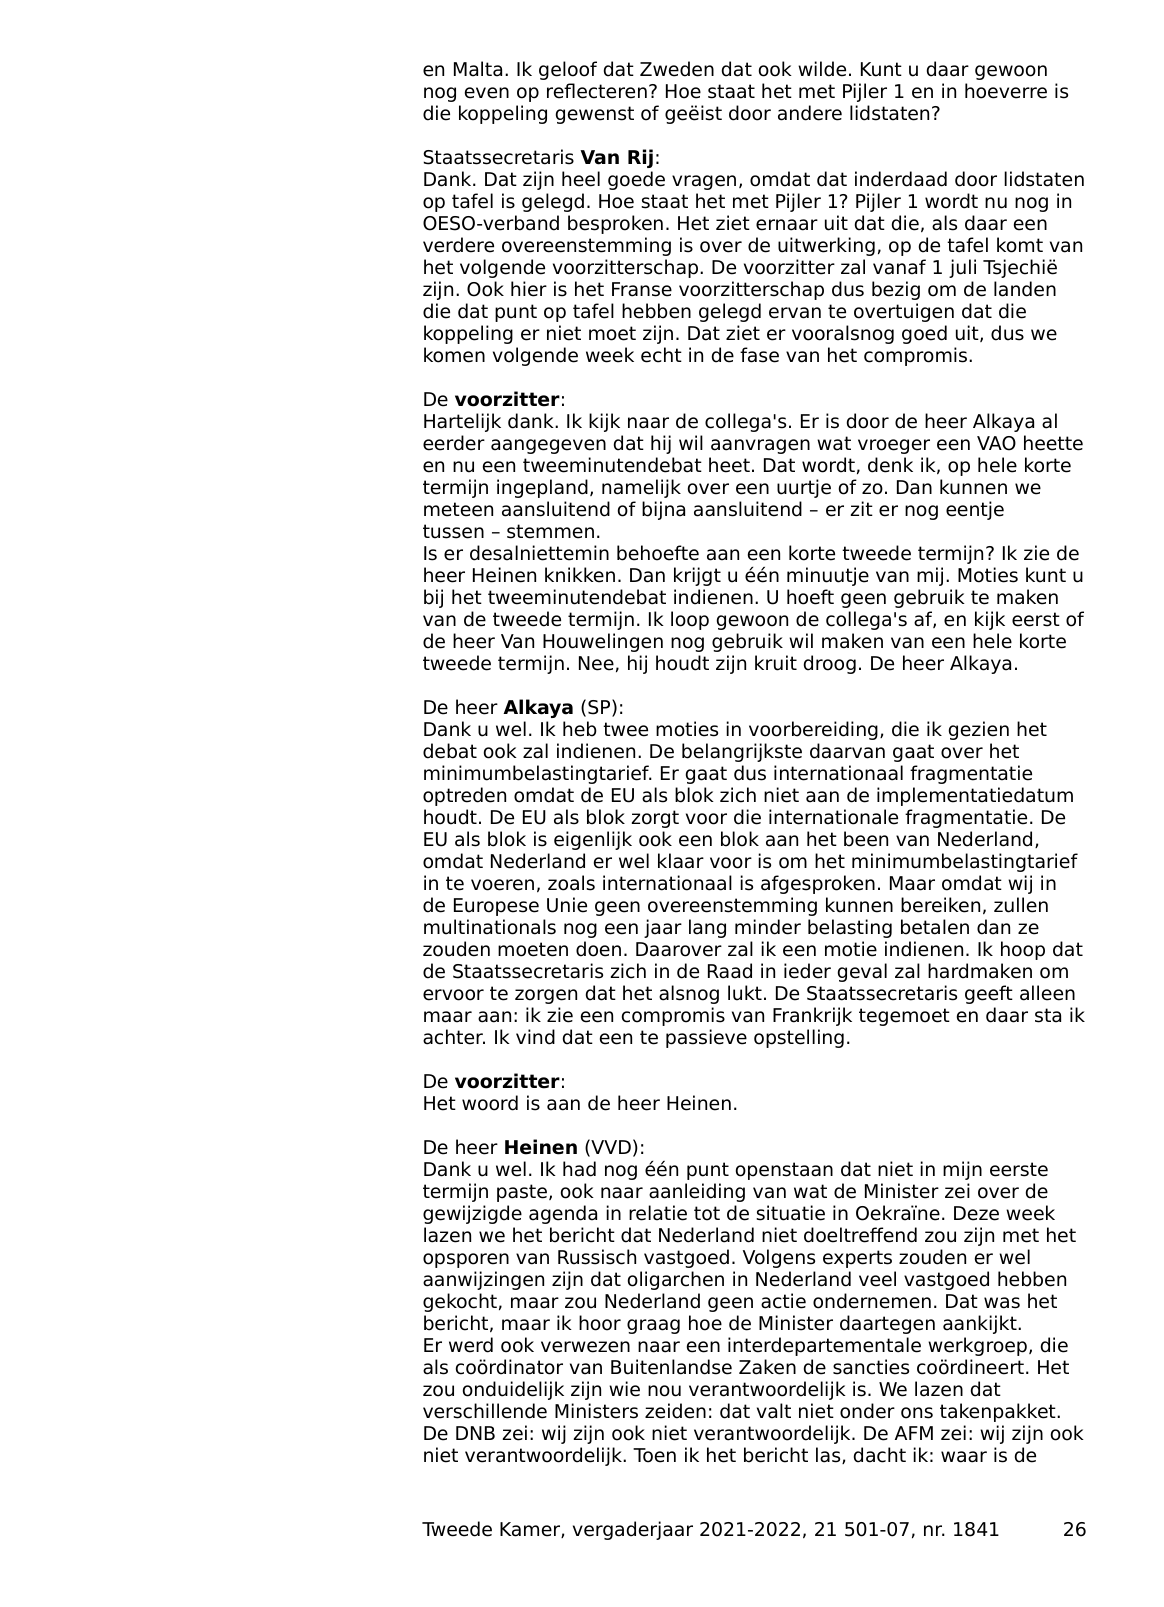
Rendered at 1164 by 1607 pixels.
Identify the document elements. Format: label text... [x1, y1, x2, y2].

text Staatssecretaris Van Rij: [422, 147, 1087, 169]
text Hartelijk dank. Ik kijk naar de collega's. Er is door de heer Alkaya al eerder aangegeven dat hij wil aanvragen wat vroeger een VAO heette en nu een tweeminutendebat heet. Dat wordt, denk ik, op hele korte termijn ingepland, namelijk over een uurtje of zo. Dan kunnen we meteen aansluitend of bijna aansluitend – er zit er nog eentje tussen – stemmen. [422, 411, 1087, 543]
text en Malta. Ik geloof dat Zweden dat ook wilde. Kunt u daar gewoon nog even op reflecteren? Hoe staat het met Pijler 1 en in hoeverre is die koppeling gewenst of geëist door andere lidstaten? [422, 59, 1087, 125]
text De voorzitter: [422, 1071, 1087, 1093]
text De voorzitter: [422, 389, 1087, 411]
text Is er desalniettemin behoefte aan een korte tweede termijn? Ik zie de heer Heinen knikken. Dan krijgt u één minuutje van mij. Moties kunt u bij het tweeminutendebat indienen. U hoeft geen gebruik te maken van de tweede termijn. Ik loop gewoon de collega's af, en kijk eerst of de heer Van Houwelingen nog gebruik wil maken van een hele korte tweede termijn. Nee, hij houdt zijn kruit droog. De heer Alkaya. [422, 543, 1087, 675]
text Dank. Dat zijn heel goede vragen, omdat dat inderdaad door lidstaten op tafel is gelegd. Hoe staat het met Pijler 1? Pijler 1 wordt nu nog in OESO-verband besproken. Het ziet ernaar uit dat die, als daar een verdere overeenstemming is over de uitwerking, op de tafel komt van het volgende voorzitterschap. De voorzitter zal vanaf 1 juli Tsjechië zijn. Ook hier is het Franse voorzitterschap dus bezig om de landen die dat punt op tafel hebben gelegd ervan te overtuigen dat die koppeling er niet moet zijn. Dat ziet er vooralsnog goed uit, dus we komen volgende week echt in de fase van het compromis. [422, 169, 1087, 367]
text Dank u wel. Ik had nog één punt openstaan dat niet in mijn eerste termijn paste, ook naar aanleiding van wat de Minister zei over de gewijzigde agenda in relatie tot de situatie in Oekraïne. Deze week lazen we het bericht dat Nederland niet doeltreffend zou zijn met het opsporen van Russisch vastgoed. Volgens experts zouden er wel aanwijzingen zijn dat oligarchen in Nederland veel vastgoed hebben gekocht, maar zou Nederland geen actie ondernemen. Dat was het bericht, maar ik hoor graag hoe de Minister daartegen aankijkt. [422, 1159, 1087, 1335]
text Er werd ook verwezen naar een interdepartementale werkgroep, die als coördinator van Buitenlandse Zaken de sancties coördineert. Het zou onduidelijk zijn wie nou verantwoordelijk is. We lazen dat verschillende Ministers zeiden: dat valt niet onder ons takenpakket. De DNB zei: wij zijn ook niet verantwoordelijk. De AFM zei: wij zijn ook niet verantwoordelijk. Toen ik het bericht las, dacht ik: waar is de [422, 1335, 1087, 1467]
text De heer Heinen (VVD): [422, 1137, 1087, 1159]
text Het woord is aan de heer Heinen. [422, 1093, 1087, 1115]
text De heer Alkaya (SP): [422, 697, 1087, 719]
text Dank u wel. Ik heb twee moties in voorbereiding, die ik gezien het debat ook zal indienen. De belangrijkste daarvan gaat over het minimumbelastingtarief. Er gaat dus internationaal fragmentatie optreden omdat de EU als blok zich niet aan de implementatiedatum houdt. De EU als blok zorgt voor die internationale fragmentatie. De EU als blok is eigenlijk ook een blok aan het been van Nederland, omdat Nederland er wel klaar voor is om het minimumbelastingtarief in te voeren, zoals internationaal is afgesproken. Maar omdat wij in de Europese Unie geen overeenstemming kunnen bereiken, zullen multinationals nog een jaar lang minder belasting betalen dan ze zouden moeten doen. Daarover zal ik een motie indienen. Ik hoop dat de Staatssecretaris zich in de Raad in ieder geval zal hardmaken om ervoor te zorgen dat het alsnog lukt. De Staatssecretaris geeft alleen maar aan: ik zie een compromis van Frankrijk tegemoet en daar sta ik achter. Ik vind dat een te passieve opstelling. [422, 719, 1087, 1049]
